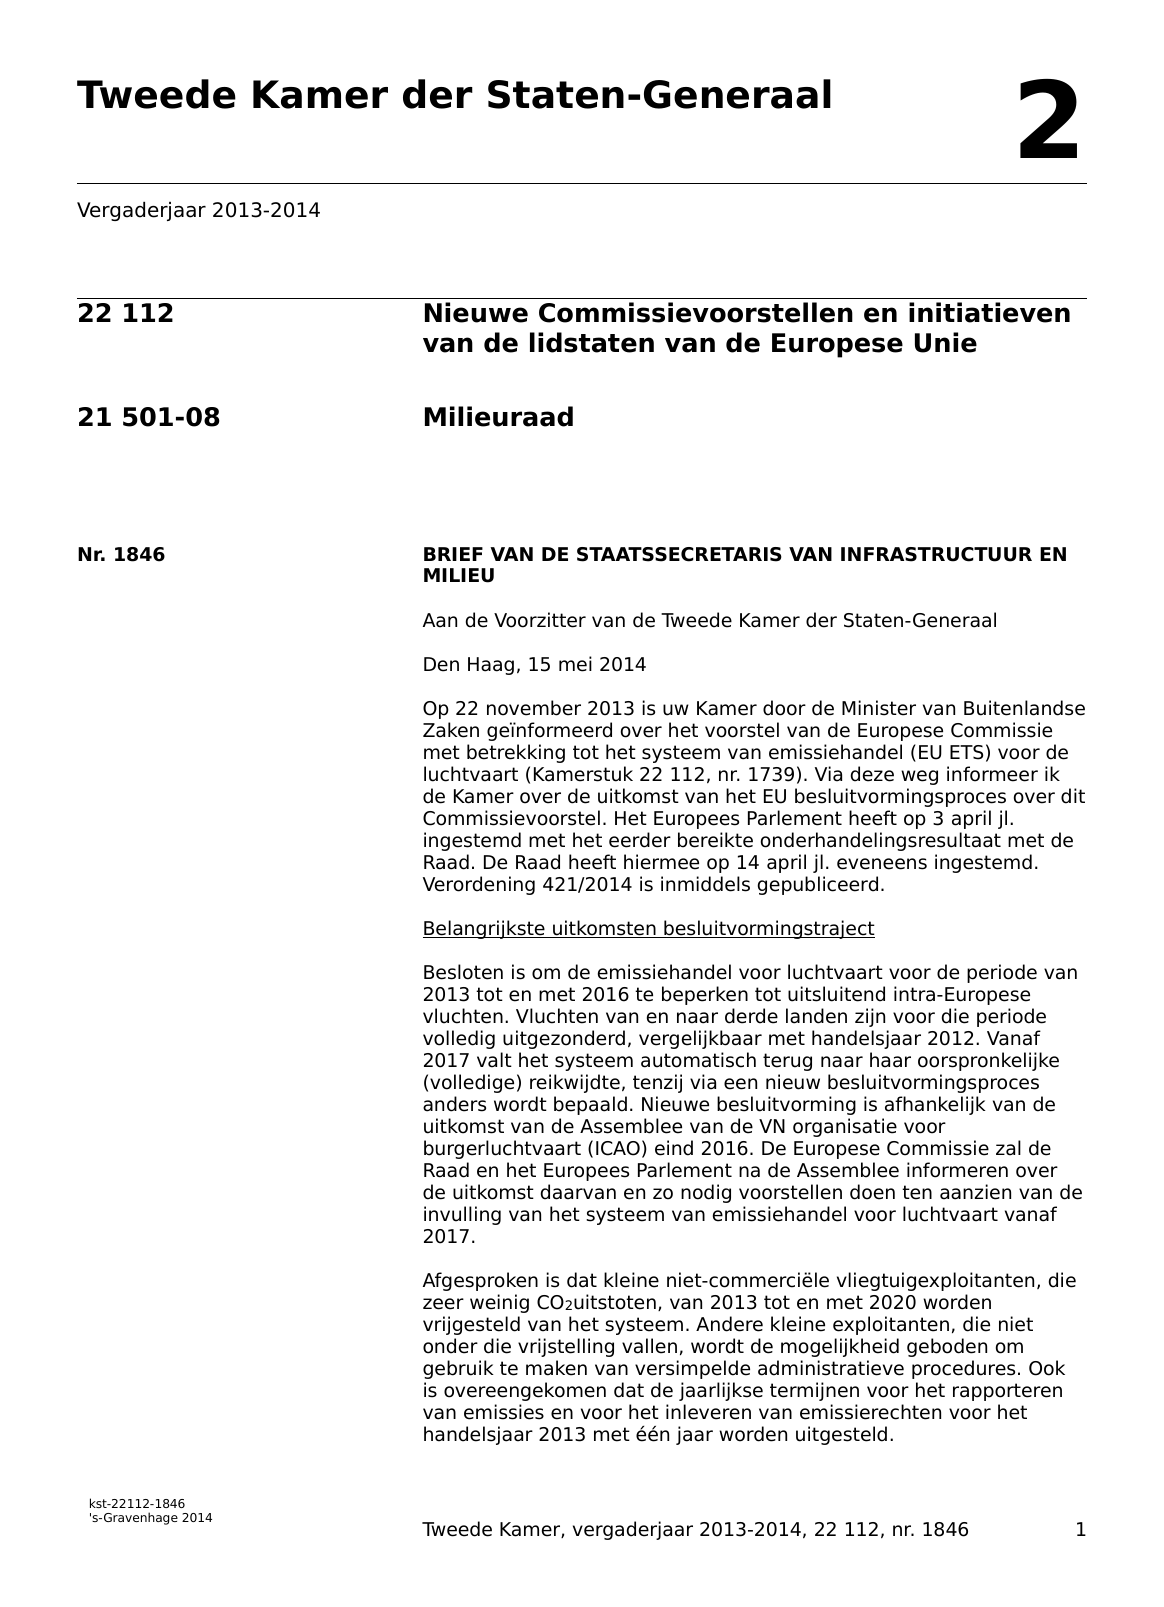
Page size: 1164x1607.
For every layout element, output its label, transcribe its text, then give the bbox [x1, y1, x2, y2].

text Den Haag, 15 mei 2014 [422, 654, 1087, 676]
subtitle 22 112 Nieuwe Commissievoorstellen en initiatieven van de lidstaten van de Europese Unie [77, 299, 1087, 358]
text Aan de Voorzitter van de Tweede Kamer der Staten-Generaal [422, 609, 1087, 632]
subtitle Nr. 1846 BRIEF VAN DE STAATSSECRETARIS VAN INFRASTRUCTUUR EN MILIEU [77, 543, 1087, 587]
table_header 2 [886, 59, 1087, 183]
table_cell Vergaderjaar 2013-2014 [77, 184, 1087, 298]
text Besloten is om de emissiehandel voor luchtvaart voor de periode van 2013 tot en met 2016 te beperken tot uitsluitend intra-Europese vluchten. Vluchten van en naar derde landen zijn voor die periode volledig uitgezonderd, vergelijkbaar met handelsjaar 2012. Vanaf 2017 valt het systeem automatisch terug naar haar oorspronkelijke (volledige) reikwijdte, tenzij via een nieuw besluitvormingsproces anders wordt bepaald. Nieuwe besluitvorming is afhankelijk van de uitkomst van de Assemblee van de VN organisatie voor burgerluchtvaart (ICAO) eind 2016. De Europese Commissie zal de Raad en het Europees Parlement na de Assemblee informeren over de uitkomst daarvan en zo nodig voorstellen doen ten aanzien van de invulling van het systeem van emissiehandel voor luchtvaart vanaf 2017. [422, 962, 1087, 1248]
text kst-22112-1846 [88, 1497, 323, 1511]
text Afgesproken is dat kleine niet-commerciële vliegtuigexploitanten, die zeer weinig CO2uitstoten, van 2013 tot en met 2020 worden vrijgesteld van het systeem. Andere kleine exploitanten, die niet onder die vrijstelling vallen, wordt de mogelijkheid geboden om gebruik te maken van versimpelde administratieve procedures. Ook is overeengekomen dat de jaarlijkse termijnen voor het rapporteren van emissies en voor het inleveren van emissierechten voor het handelsjaar 2013 met één jaar worden uitgesteld. [422, 1270, 1087, 1446]
table_header Tweede Kamer der Staten-Generaal [77, 59, 886, 183]
subtitle Belangrijkste uitkomsten besluitvormingstraject [422, 918, 1087, 940]
text 's-Gravenhage 2014 [88, 1511, 323, 1525]
text Op 22 november 2013 is uw Kamer door de Minister van Buitenlandse Zaken geïnformeerd over het voorstel van de Europese Commissie met betrekking tot het systeem van emissiehandel (EU ETS) voor de luchtvaart (Kamerstuk 22 112, nr. 1739). Via deze weg informeer ik de Kamer over de uitkomst van het EU besluitvormingsproces over dit Commissievoorstel. Het Europees Parlement heeft op 3 april jl. ingestemd met het eerder bereikte onderhandelingsresultaat met de Raad. De Raad heeft hiermee op 14 april jl. eveneens ingestemd. Verordening 421/2014 is inmiddels gepubliceerd. [422, 698, 1087, 896]
subtitle 21 501-08 Milieuraad [77, 403, 1087, 432]
